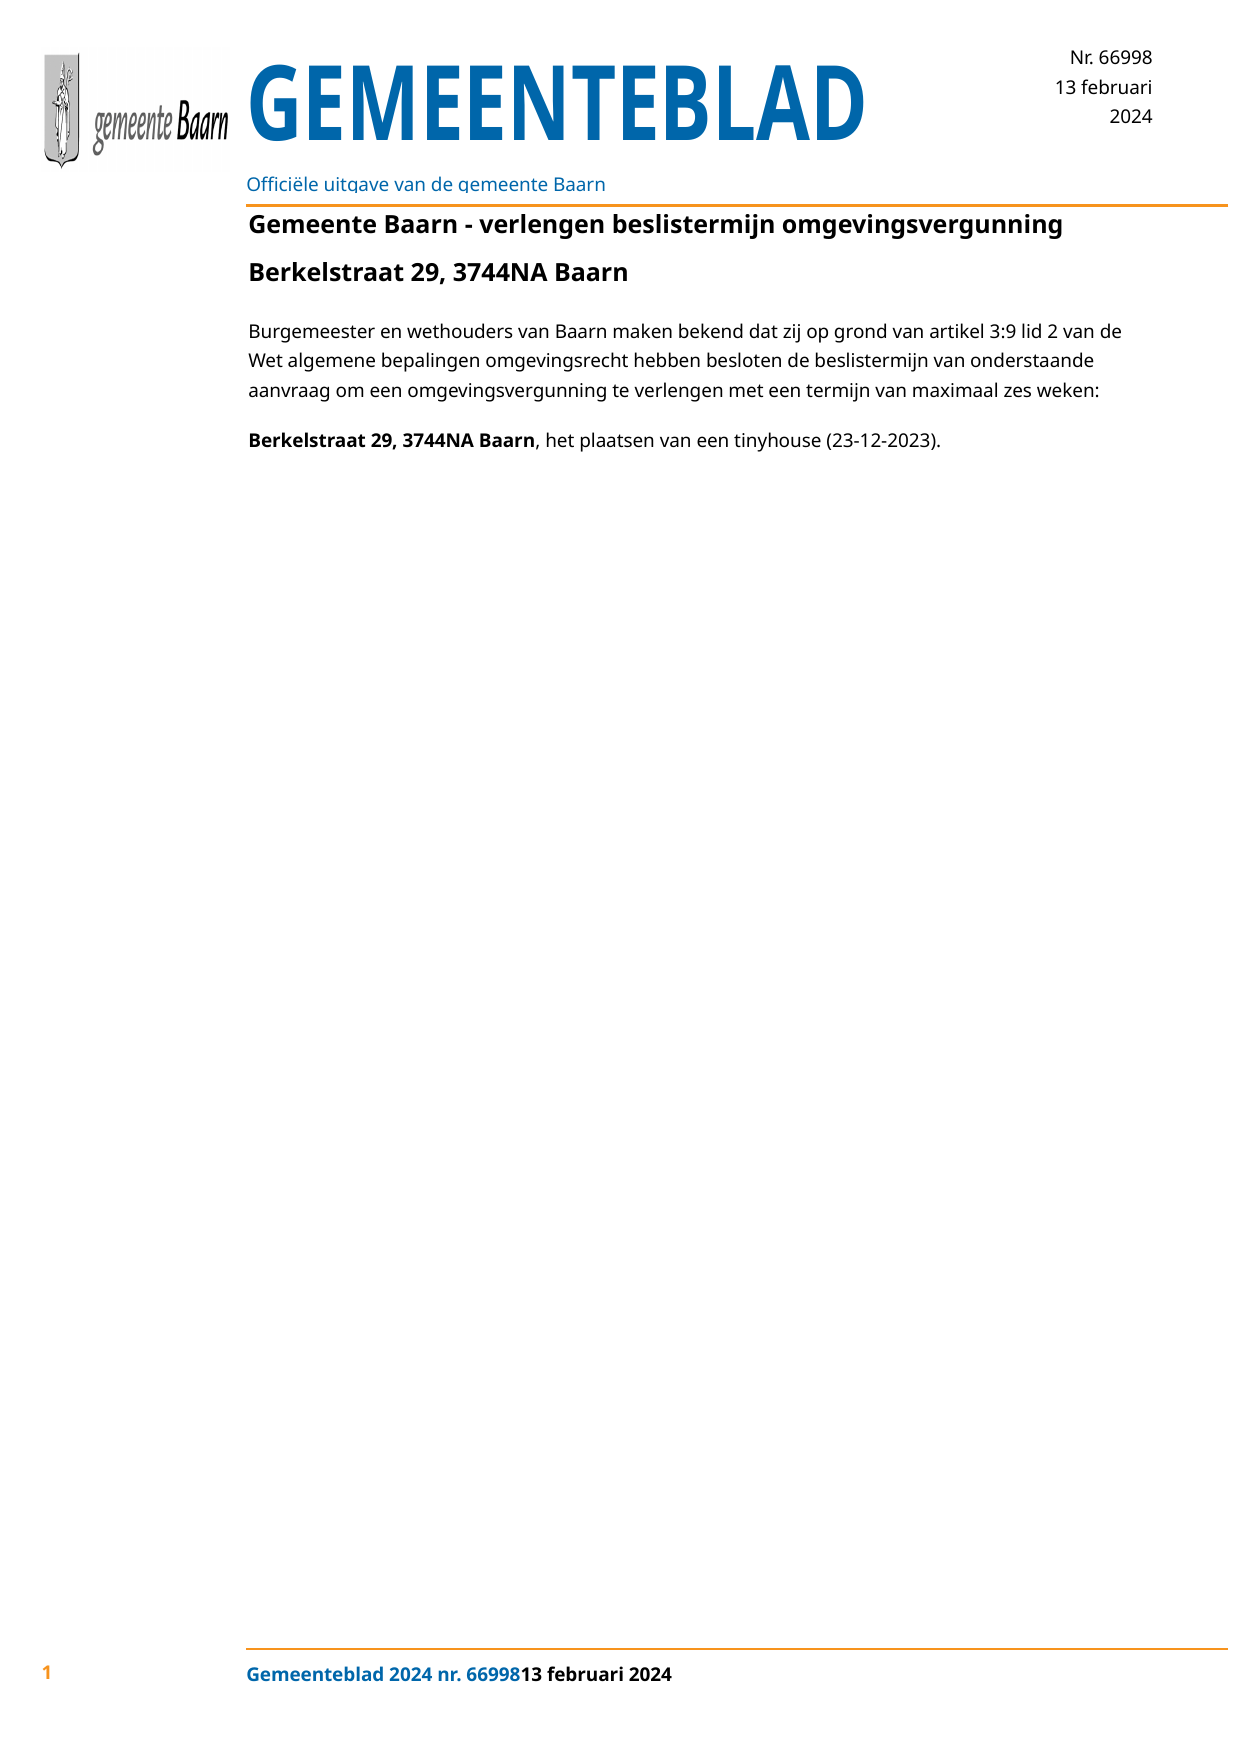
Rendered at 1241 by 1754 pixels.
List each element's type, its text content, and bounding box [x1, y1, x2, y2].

text Berkelstraat 29, 3744NA Baarn, het plaatsen van een tinyhouse (23-12-2023). [248, 427, 1152, 453]
text Gemeente Baarn - verlengen beslistermijn omgevingsvergunning Berkelstraat 29, 3744NA Baarn [248, 207, 1152, 288]
picture [41, 47, 231, 172]
text Burgemeester en wethouders van Baarn maken bekend dat zij op grond van artikel 3:9 lid 2 van de Wet algemene bepalingen omgevingsrecht hebben besloten de beslistermijn van onderstaande aanvraag om een omgevingsvergunning te verlengen met een termijn van maximaal zes weken: [248, 318, 1152, 403]
